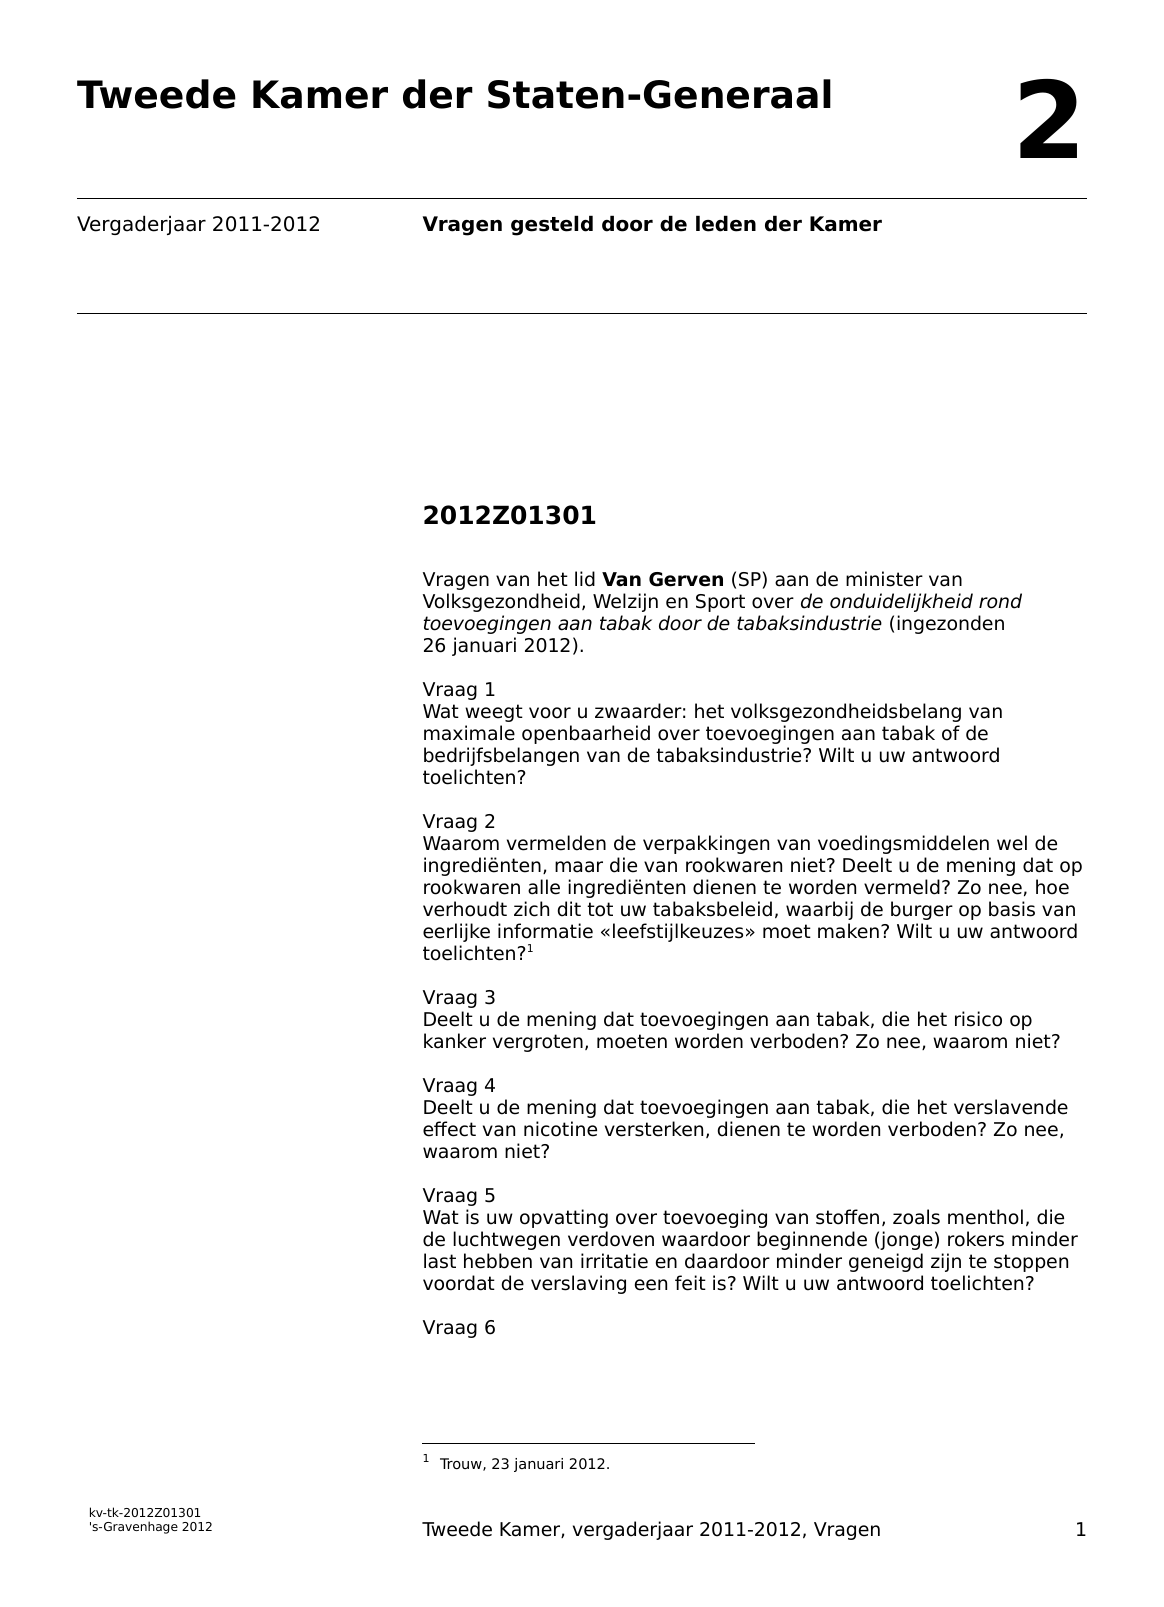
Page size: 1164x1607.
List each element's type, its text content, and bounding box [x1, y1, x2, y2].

table_header Tweede Kamer der Staten-Generaal [77, 59, 886, 198]
text Vraag 5 [422, 1185, 1087, 1207]
text Vraag 3 [422, 987, 1087, 1009]
text Vragen van het lid Van Gerven (SP) aan de minister van Volksgezondheid, Welzijn en Sport over de onduidelijkheid rond toevoegingen aan tabak door de tabaksindustrie (ingezonden 26 januari 2012). [422, 569, 1087, 657]
table_cell Vergaderjaar 2011-2012 [77, 199, 422, 313]
table_cell Vragen gesteld door de leden der Kamer [422, 199, 1087, 313]
text Trouw, 23 januari 2012. [422, 1452, 1087, 1474]
text Vraag 4 [422, 1075, 1087, 1097]
text Deelt u de mening dat toevoegingen aan tabak, die het risico op kanker vergroten, moeten worden verboden? Zo nee, waarom niet? [422, 1009, 1087, 1053]
text Vraag 6 [422, 1317, 1087, 1339]
text Vraag 1 [422, 679, 1087, 701]
text Deelt u de mening dat toevoegingen aan tabak, die het verslavende effect van nicotine versterken, dienen te worden verboden? Zo nee, waarom niet? [422, 1097, 1087, 1163]
text Wat is uw opvatting over toevoeging van stoffen, zoals menthol, die de luchtwegen verdoven waardoor beginnende (jonge) rokers minder last hebben van irritatie en daardoor minder geneigd zijn te stoppen voordat de verslaving een feit is? Wilt u uw antwoord toelichten? [422, 1207, 1087, 1295]
text 2012Z01301 [422, 501, 1087, 531]
text Waarom vermelden de verpakkingen van voedingsmiddelen wel de ingrediënten, maar die van rookwaren niet? Deelt u de mening dat op rookwaren alle ingrediënten dienen te worden vermeld? Zo nee, hoe verhoudt zich dit tot uw tabaksbeleid, waarbij de burger op basis van eerlijke informatie «leefstijlkeuzes» moet maken? Wilt u uw antwoord toelichten? [422, 833, 1087, 965]
text kv-tk-2012Z01301 [88, 1506, 323, 1520]
text Vraag 2 [422, 811, 1087, 833]
text Wat weegt voor u zwaarder: het volksgezondheidsbelang van maximale openbaarheid over toevoegingen aan tabak of de bedrijfsbelangen van de tabaksindustrie? Wilt u uw antwoord toelichten? [422, 701, 1087, 789]
text 's-Gravenhage 2012 [88, 1520, 323, 1534]
table_header 2 [886, 59, 1087, 198]
